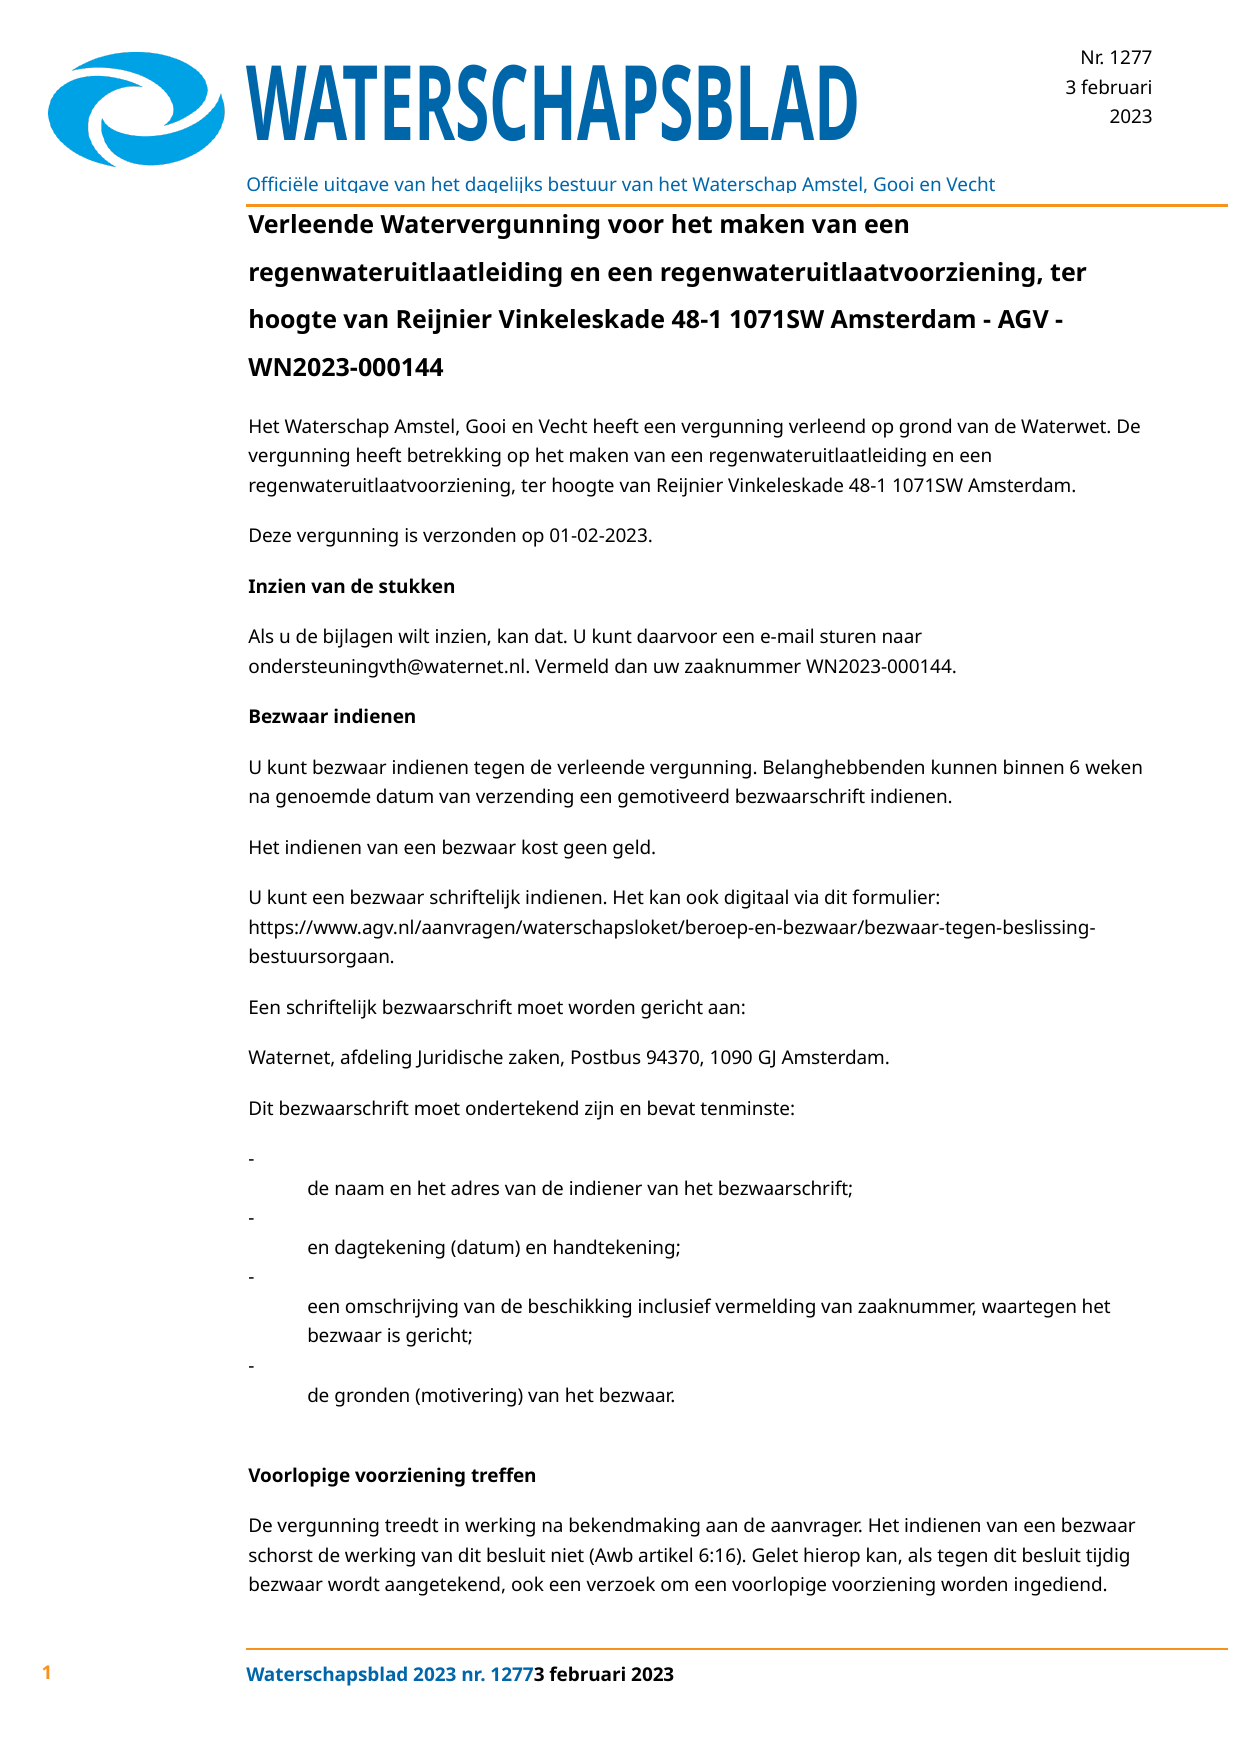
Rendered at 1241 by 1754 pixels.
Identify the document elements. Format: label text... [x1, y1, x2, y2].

text U kunt bezwaar indienen tegen de verleende vergunning. Belanghebbenden kunnen binnen 6 weken na genoemde datum van verzending een gemotiveerd bezwaarschrift indienen. [248, 754, 1152, 809]
text Voorlopige voorziening treffen [248, 1462, 1152, 1488]
text Waternet, afdeling Juridische zaken, Postbus 94370, 1090 GJ Amsterdam. [248, 1044, 1152, 1070]
text U kunt een bezwaar schriftelijk indienen. Het kan ook digitaal via dit formulier: https://www.agv.nl/aanvragen/waterschapsloket/beroep-en-bezwaar/bezwaar-tegen-beslissing-bestuursorgaan. [248, 884, 1152, 969]
text Dit bezwaarschrift moet ondertekend zijn en bevat tenminste: [248, 1095, 1152, 1121]
list de gronden (motivering) van het bezwaar. [248, 1382, 1152, 1408]
list de naam en het adres van de indiener van het bezwaarschrift; [248, 1175, 1152, 1201]
text Een schriftelijk bezwaarschrift moet worden gericht aan: [248, 994, 1152, 1020]
text Als u de bijlagen wilt inzien, kan dat. U kunt daarvoor een e-mail sturen naar ondersteuningvth@waternet.nl. Vermeld dan uw zaaknummer WN2023-000144. [248, 623, 1152, 679]
text Het indienen van een bezwaar kost geen geld. [248, 834, 1152, 860]
text Deze vergunning is verzonden op 01-02-2023. [248, 523, 1152, 548]
picture [41, 47, 231, 172]
text Het Waterschap Amstel, Gooi en Vecht heeft een vergunning verleend op grond van de Waterwet. De vergunning heeft betrekking op het maken van een regenwateruitlaatleiding en een regenwateruitlaatvoorziening, ter hoogte van Reijnier Vinkeleskade 48-1 1071SW Amsterdam. [248, 413, 1152, 498]
text Verleende Watervergunning voor het maken van een regenwateruitlaatleiding en een regenwateruitlaatvoorziening, ter hoogte van Reijnier Vinkeleskade 48-1 1071SW Amsterdam - AGV - WN2023-000144 [248, 207, 1152, 384]
list een omschrijving van de beschikking inclusief vermelding van zaaknummer, waartegen het bezwaar is gericht; [248, 1293, 1152, 1348]
text Bezwaar indienen [248, 703, 1152, 729]
text Inzien van de stukken [248, 573, 1152, 599]
text De vergunning treedt in werking na bekendmaking aan de aanvrager. Het indienen van een bezwaar schorst de werking van dit besluit niet (Awb artikel 6:16). Gelet hierop kan, als tegen dit besluit tijdig bezwaar wordt aangetekend, ook een verzoek om een voorlopige voorziening worden ingediend. [248, 1512, 1152, 1597]
list en dagtekening (datum) en handtekening; [248, 1234, 1152, 1260]
